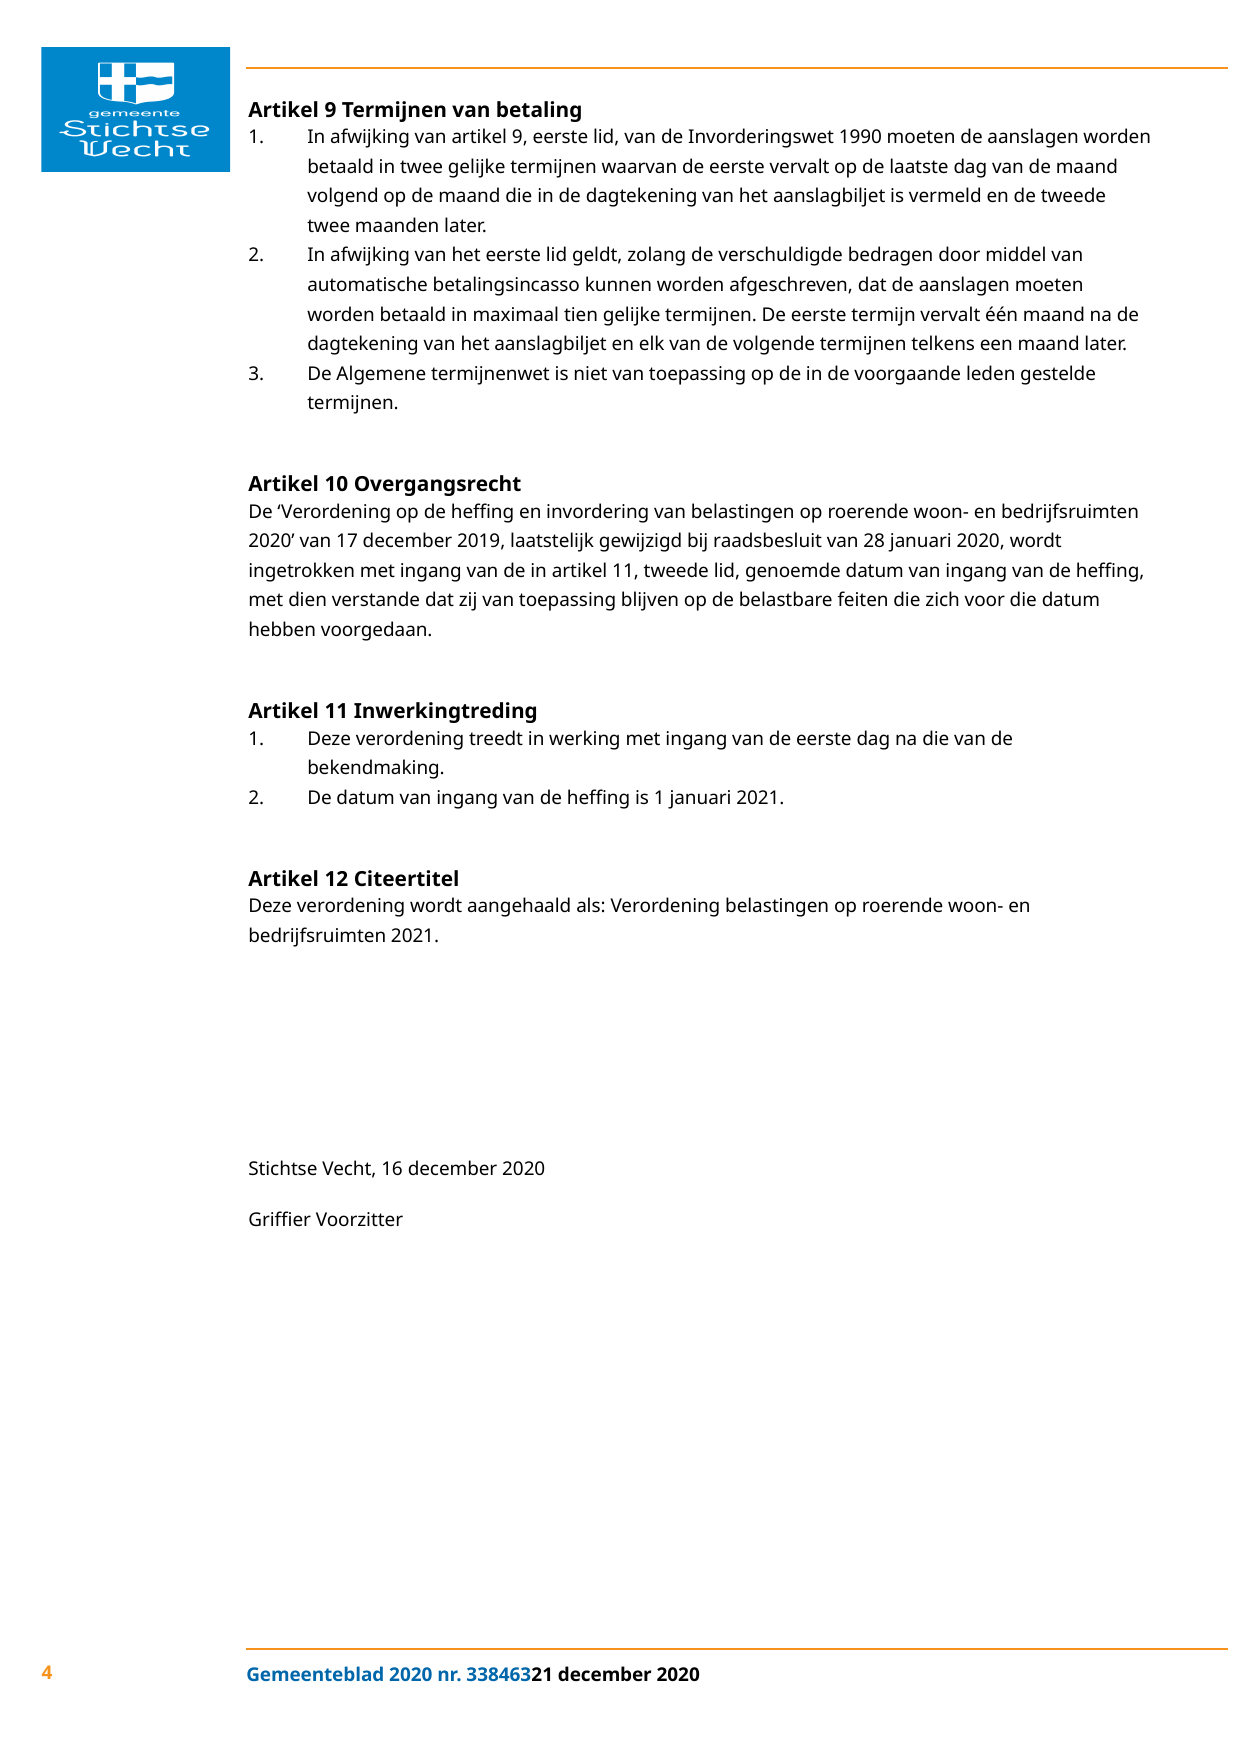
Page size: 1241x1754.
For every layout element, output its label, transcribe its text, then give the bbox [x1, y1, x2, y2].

text Deze verordening wordt aangehaald als: Verordening belastingen op roerende woon- en bedrijfsruimten 2021. [248, 892, 1152, 948]
picture [137, 63, 174, 103]
text Artikel 9 Termijnen van betaling [248, 95, 1152, 123]
list De datum van ingang van de heffing is 1 januari 2021. [248, 784, 1152, 809]
text Artikel 10 Overgangsrecht [248, 469, 1152, 498]
text De ‘Verordening op de heffing en invordering van belastingen op roerende woon- en bedrijfsruimten 2020’ van 17 december 2019, laatstelijk gewijzigd bij raadsbesluit van 28 januari 2020, wordt ingetrokken met ingang van de in artikel 11, tweede lid, genoemde datum van ingang van de heffing, met dien verstande dat zij van toepassing blijven op de belastbare feiten die zich voor die datum hebben voorgedaan. [248, 498, 1152, 642]
list In afwijking van artikel 9, eerste lid, van de Invorderingswet 1990 moeten de aanslagen worden betaald in twee gelijke termijnen waarvan de eerste vervalt op de laatste dag van de maand volgend op de maand die in de dagtekening van het aanslagbiljet is vermeld en de tweede twee maanden later. [248, 123, 1152, 238]
picture [99, 63, 135, 101]
list In afwijking van het eerste lid geldt, zolang de verschuldigde bedragen door middel van automatische betalingsincasso kunnen worden afgeschreven, dat de aanslagen moeten worden betaald in maximaal tien gelijke termijnen. De eerste termijn vervalt één maand na de dagtekening van het aanslagbiljet en elk van de volgende termijnen telkens een maand later. [248, 242, 1152, 356]
list Deze verordening treedt in werking met ingang van de eerste dag na die van de bekendmaking. [248, 725, 1152, 780]
list De Algemene termijnenwet is niet van toepassing op de in de voorgaande leden gestelde termijnen. [248, 360, 1152, 415]
text Stichtse Vecht, 16 december 2020 [248, 1155, 1152, 1180]
text Artikel 12 Citeertitel [248, 864, 1152, 892]
text Griffier Voorzitter [248, 1206, 1152, 1232]
text Artikel 11 Inwerkingtreding [248, 696, 1152, 725]
